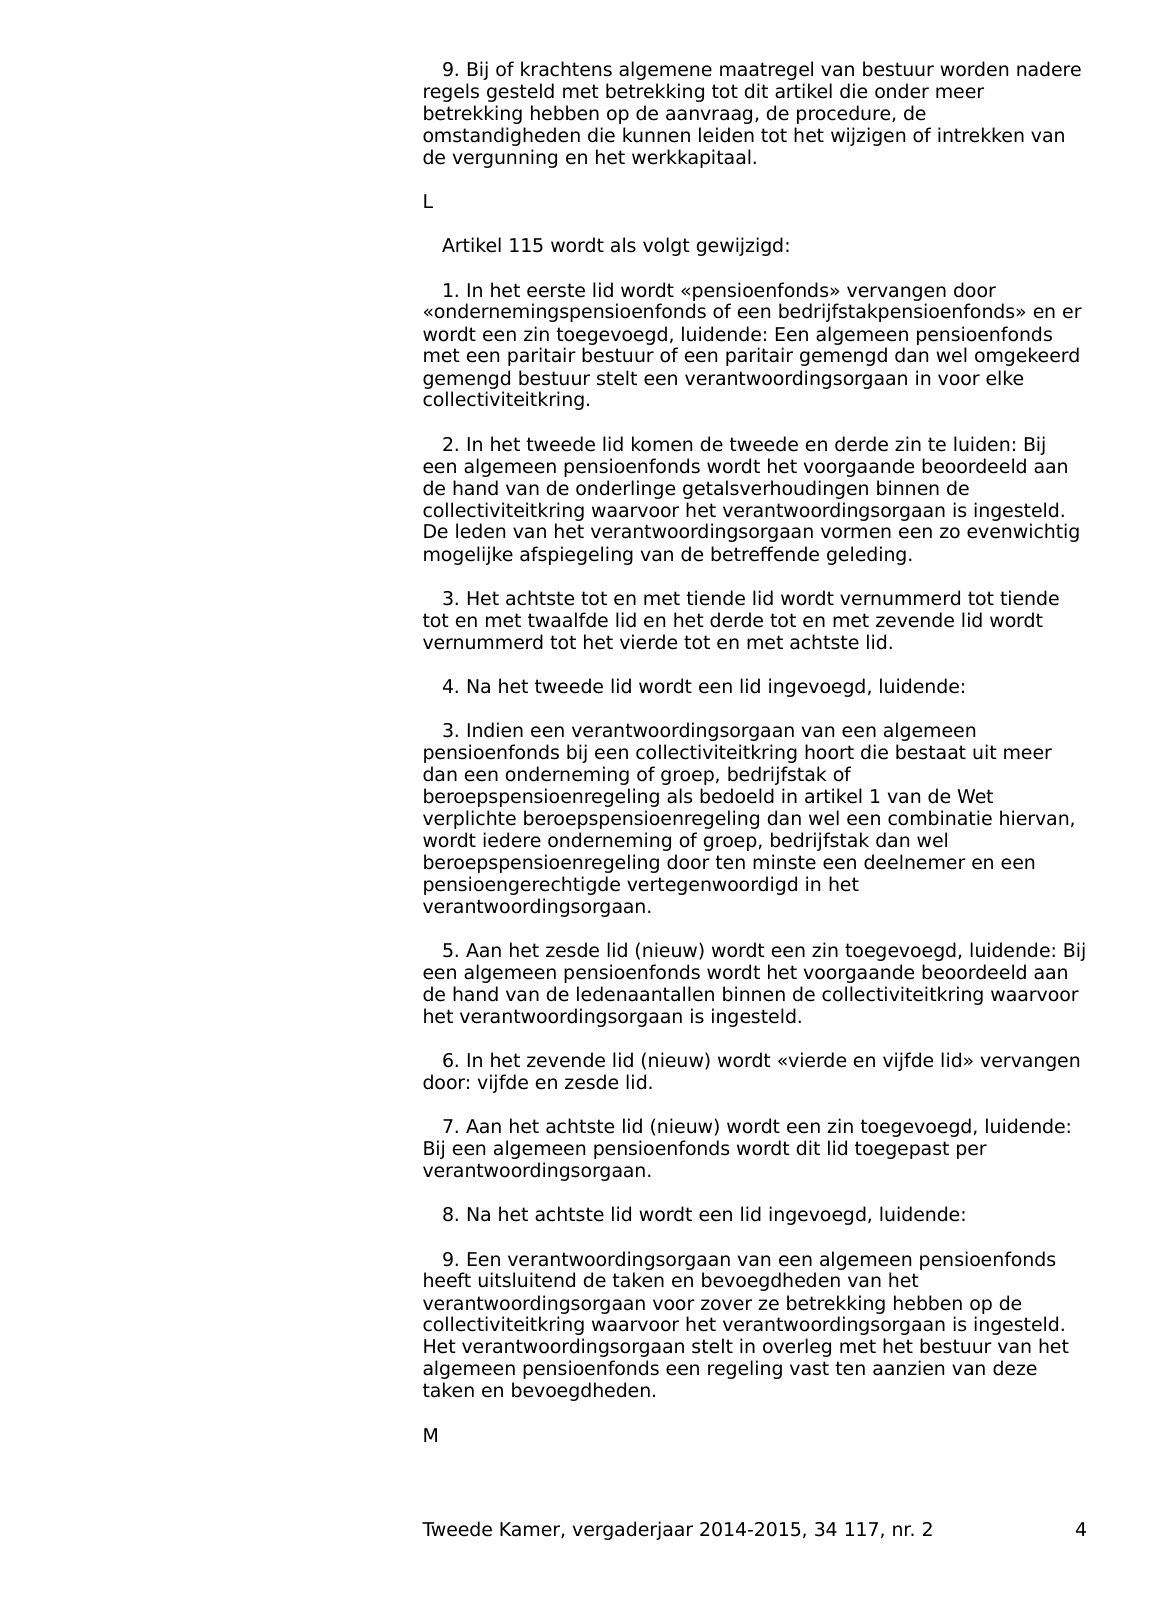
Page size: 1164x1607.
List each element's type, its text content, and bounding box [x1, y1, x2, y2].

text 5. Aan het zesde lid (nieuw) wordt een zin toegevoegd, luidende: Bij een algemeen pensioenfonds wordt het voorgaande beoordeeld aan de hand van de ledenaantallen binnen de collectiviteitkring waarvoor het verantwoordingsorgaan is ingesteld. [422, 940, 1087, 1028]
text 2. In het tweede lid komen de tweede en derde zin te luiden: Bij een algemeen pensioenfonds wordt het voorgaande beoordeeld aan de hand van de onderlinge getalsverhoudingen binnen de collectiviteitkring waarvoor het verantwoordingsorgaan is ingesteld. De leden van het verantwoordingsorgaan vormen een zo evenwichtig mogelijke afspiegeling van de betreffende geleding. [422, 433, 1087, 565]
text 3. Indien een verantwoordingsorgaan van een algemeen pensioenfonds bij een collectiviteitkring hoort die bestaat uit meer dan een onderneming of groep, bedrijfstak of beroepspensioenregeling als bedoeld in artikel 1 van de Wet verplichte beroepspensioenregeling dan wel een combinatie hiervan, wordt iedere onderneming of groep, bedrijfstak dan wel beroepspensioenregeling door ten minste een deelnemer en een pensioengerechtigde vertegenwoordigd in het verantwoordingsorgaan. [422, 720, 1087, 918]
text 1. In het eerste lid wordt «pensioenfonds» vervangen door «ondernemingspensioenfonds of een bedrijfstakpensioenfonds» en er wordt een zin toegevoegd, luidende: Een algemeen pensioenfonds met een paritair bestuur of een paritair gemengd dan wel omgekeerd gemengd bestuur stelt een verantwoordingsorgaan in voor elke collectiviteitkring. [422, 279, 1087, 411]
text M [422, 1424, 1087, 1446]
text L [422, 191, 1087, 213]
text 4. Na het tweede lid wordt een lid ingevoegd, luidende: [422, 676, 1087, 698]
text 9. Een verantwoordingsorgaan van een algemeen pensioenfonds heeft uitsluitend de taken en bevoegdheden van het verantwoordingsorgaan voor zover ze betrekking hebben op de collectiviteitkring waarvoor het verantwoordingsorgaan is ingesteld. Het verantwoordingsorgaan stelt in overleg met het bestuur van het algemeen pensioenfonds een regeling vast ten aanzien van deze taken en bevoegdheden. [422, 1248, 1087, 1402]
text 3. Het achtste tot en met tiende lid wordt vernummerd tot tiende tot en met twaalfde lid en het derde tot en met zevende lid wordt vernummerd tot het vierde tot en met achtste lid. [422, 588, 1087, 653]
text Artikel 115 wordt als volgt gewijzigd: [422, 235, 1087, 257]
text 7. Aan het achtste lid (nieuw) wordt een zin toegevoegd, luidende: Bij een algemeen pensioenfonds wordt dit lid toegepast per verantwoordingsorgaan. [422, 1116, 1087, 1182]
text 9. Bij of krachtens algemene maatregel van bestuur worden nadere regels gesteld met betrekking tot dit artikel die onder meer betrekking hebben op de aanvraag, de procedure, de omstandigheden die kunnen leiden tot het wijzigen of intrekken van de vergunning en het werkkapitaal. [422, 59, 1087, 169]
text 6. In het zevende lid (nieuw) wordt «vierde en vijfde lid» vervangen door: vijfde en zesde lid. [422, 1050, 1087, 1094]
text 8. Na het achtste lid wordt een lid ingevoegd, luidende: [422, 1204, 1087, 1226]
